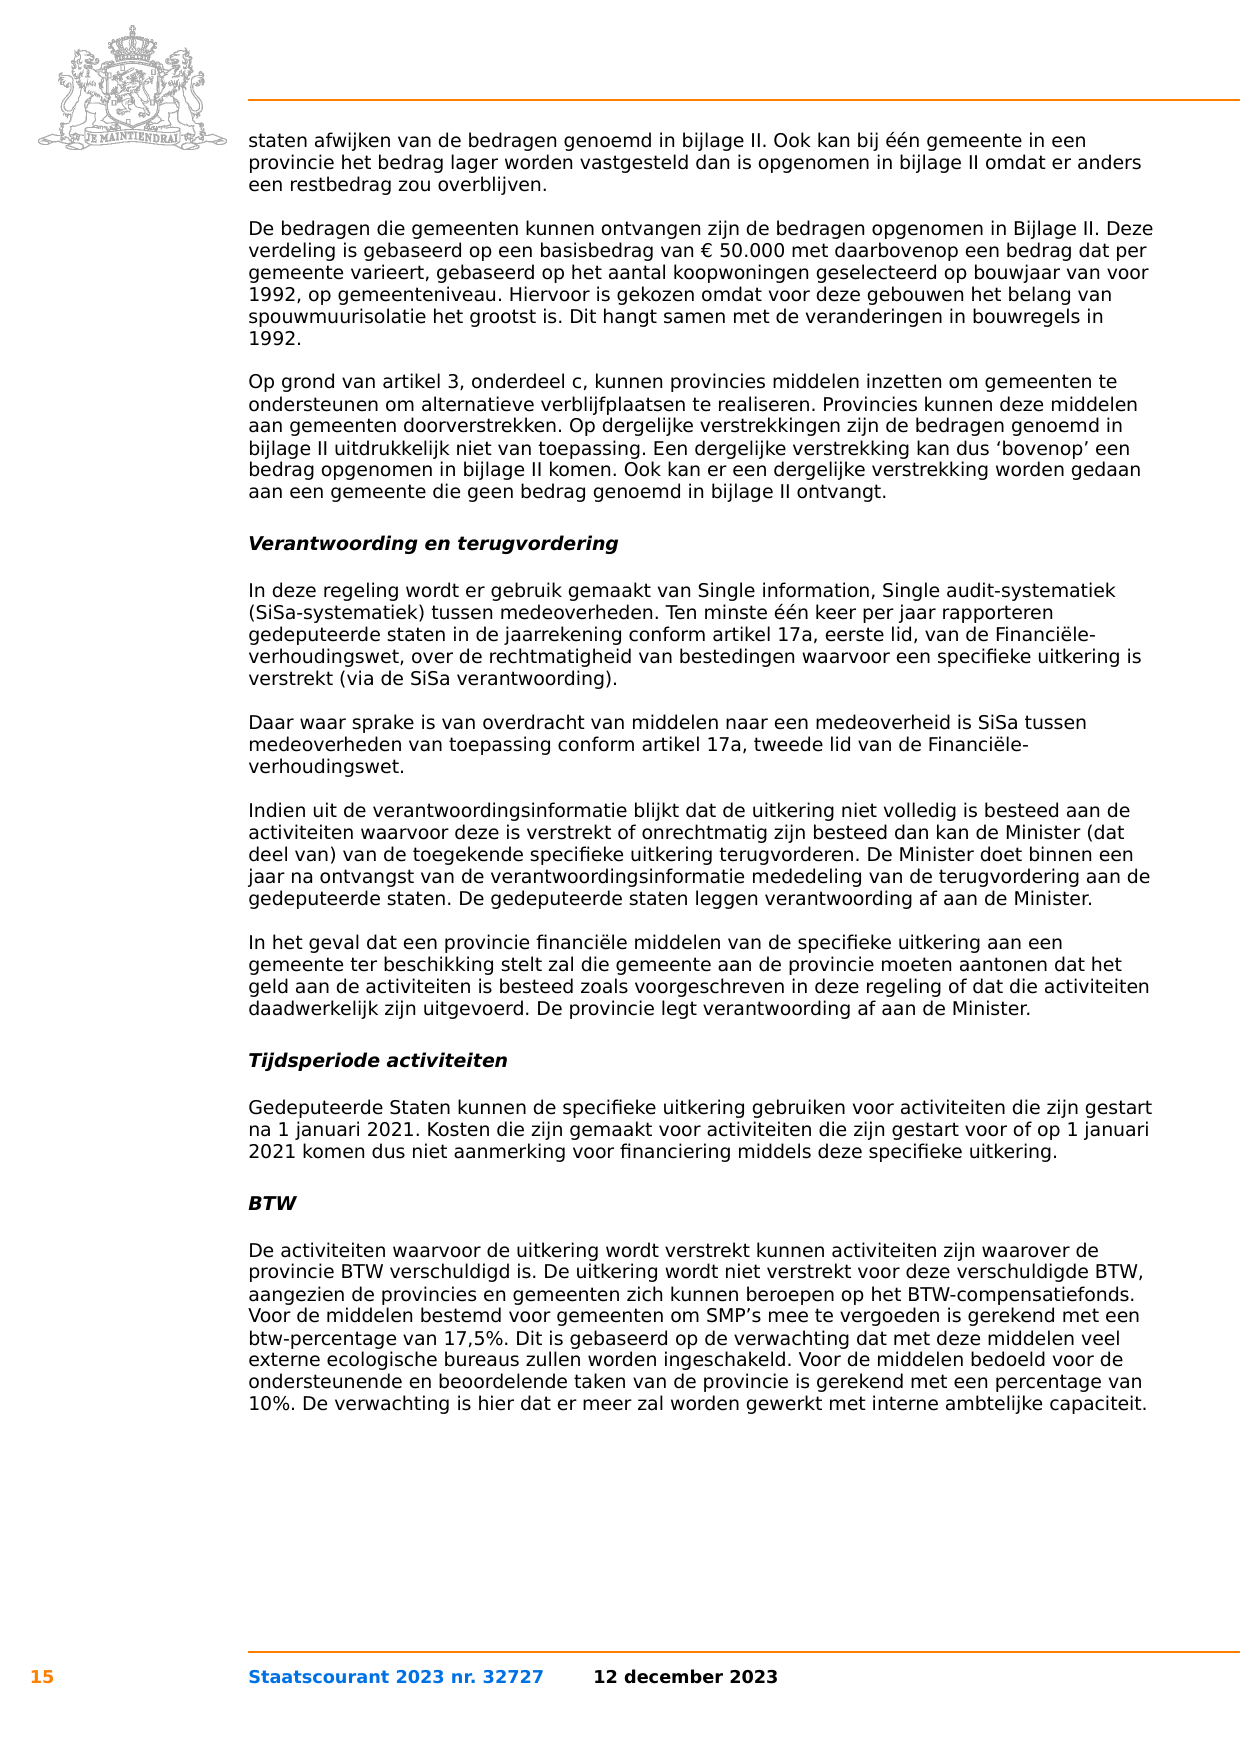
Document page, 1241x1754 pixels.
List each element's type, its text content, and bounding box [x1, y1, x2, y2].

text Gedeputeerde Staten kunnen de specifieke uitkering gebruiken voor activiteiten die zijn gestart na 1 januari 2021. Kosten die zijn gemaakt voor activiteiten die zijn gestart voor of op 1 januari 2021 komen dus niet aanmerking voor financiering middels deze specifieke uitkering. [248, 1097, 1163, 1162]
text In deze regeling wordt er gebruik gemaakt van Single information, Single audit-systematiek (SiSa-systematiek) tussen medeoverheden. Ten minste één keer per jaar rapporteren gedeputeerde staten in de jaarrekening conform artikel 17a, eerste lid, van de Financiële-verhoudingswet, over de rechtmatigheid van bestedingen waarvoor een specifieke uitkering is verstrekt (via de SiSa verantwoording). [248, 580, 1163, 690]
text Op grond van artikel 3, onderdeel c, kunnen provincies middelen inzetten om gemeenten te ondersteunen om alternatieve verblijfplaatsen te realiseren. Provincies kunnen deze middelen aan gemeenten doorverstrekken. Op dergelijke verstrekkingen zijn de bedragen genoemd in bijlage II uitdrukkelijk niet van toepassing. Een dergelijke verstrekking kan dus ‘bovenop’ een bedrag opgenomen in bijlage II komen. Ook kan er een dergelijke verstrekking worden gedaan aan een gemeente die geen bedrag genoemd in bijlage II ontvangt. [248, 371, 1163, 503]
subtitle Verantwoording en terugvordering [248, 533, 1163, 555]
text Daar waar sprake is van overdracht van middelen naar een medeoverheid is SiSa tussen medeoverheden van toepassing conform artikel 17a, tweede lid van de Financiële-verhoudingswet. [248, 712, 1163, 778]
picture [38, 25, 227, 150]
text Indien uit de verantwoordingsinformatie blijkt dat de uitkering niet volledig is besteed aan de activiteiten waarvoor deze is verstrekt of onrechtmatig zijn besteed dan kan de Minister (dat deel van) van de toegekende specifieke uitkering terugvorderen. De Minister doet binnen een jaar na ontvangst van de verantwoordingsinformatie mededeling van de terugvordering aan de gedeputeerde staten. De gedeputeerde staten leggen verantwoording af aan de Minister. [248, 800, 1163, 910]
text In het geval dat een provincie financiële middelen van de specifieke uitkering aan een gemeente ter beschikking stelt zal die gemeente aan de provincie moeten aantonen dat het geld aan de activiteiten is besteed zoals voorgeschreven in deze regeling of dat die activiteiten daadwerkelijk zijn uitgevoerd. De provincie legt verantwoording af aan de Minister. [248, 932, 1163, 1019]
subtitle BTW [248, 1192, 1163, 1214]
text De activiteiten waarvoor de uitkering wordt verstrekt kunnen activiteiten zijn waarover de provincie BTW verschuldigd is. De uitkering wordt niet verstrekt voor deze verschuldigde BTW, aangezien de provincies en gemeenten zich kunnen beroepen op het BTW-compensatiefonds. Voor de middelen bestemd voor gemeenten om SMP’s mee te vergoeden is gerekend met een btw-percentage van 17,5%. Dit is gebaseerd op de verwachting dat met deze middelen veel externe ecologische bureaus zullen worden ingeschakeld. Voor de middelen bedoeld voor de ondersteunende en beoordelende taken van de provincie is gerekend met een percentage van 10%. De verwachting is hier dat er meer zal worden gewerkt met interne ambtelijke capaciteit. [248, 1239, 1163, 1415]
text staten afwijken van de bedragen genoemd in bijlage II. Ook kan bij één gemeente in een provincie het bedrag lager worden vastgesteld dan is opgenomen in bijlage II omdat er anders een restbedrag zou overblijven. [248, 130, 1163, 196]
subtitle Tijdsperiode activiteiten [248, 1049, 1163, 1072]
text De bedragen die gemeenten kunnen ontvangen zijn de bedragen opgenomen in Bijlage II. Deze verdeling is gebaseerd op een basisbedrag van € 50.000 met daarbovenop een bedrag dat per gemeente varieert, gebaseerd op het aantal koopwoningen geselecteerd op bouwjaar van voor 1992, op gemeenteniveau. Hiervoor is gekozen omdat voor deze gebouwen het belang van spouwmuurisolatie het grootst is. Dit hangt samen met de veranderingen in bouwregels in 1992. [248, 218, 1163, 349]
